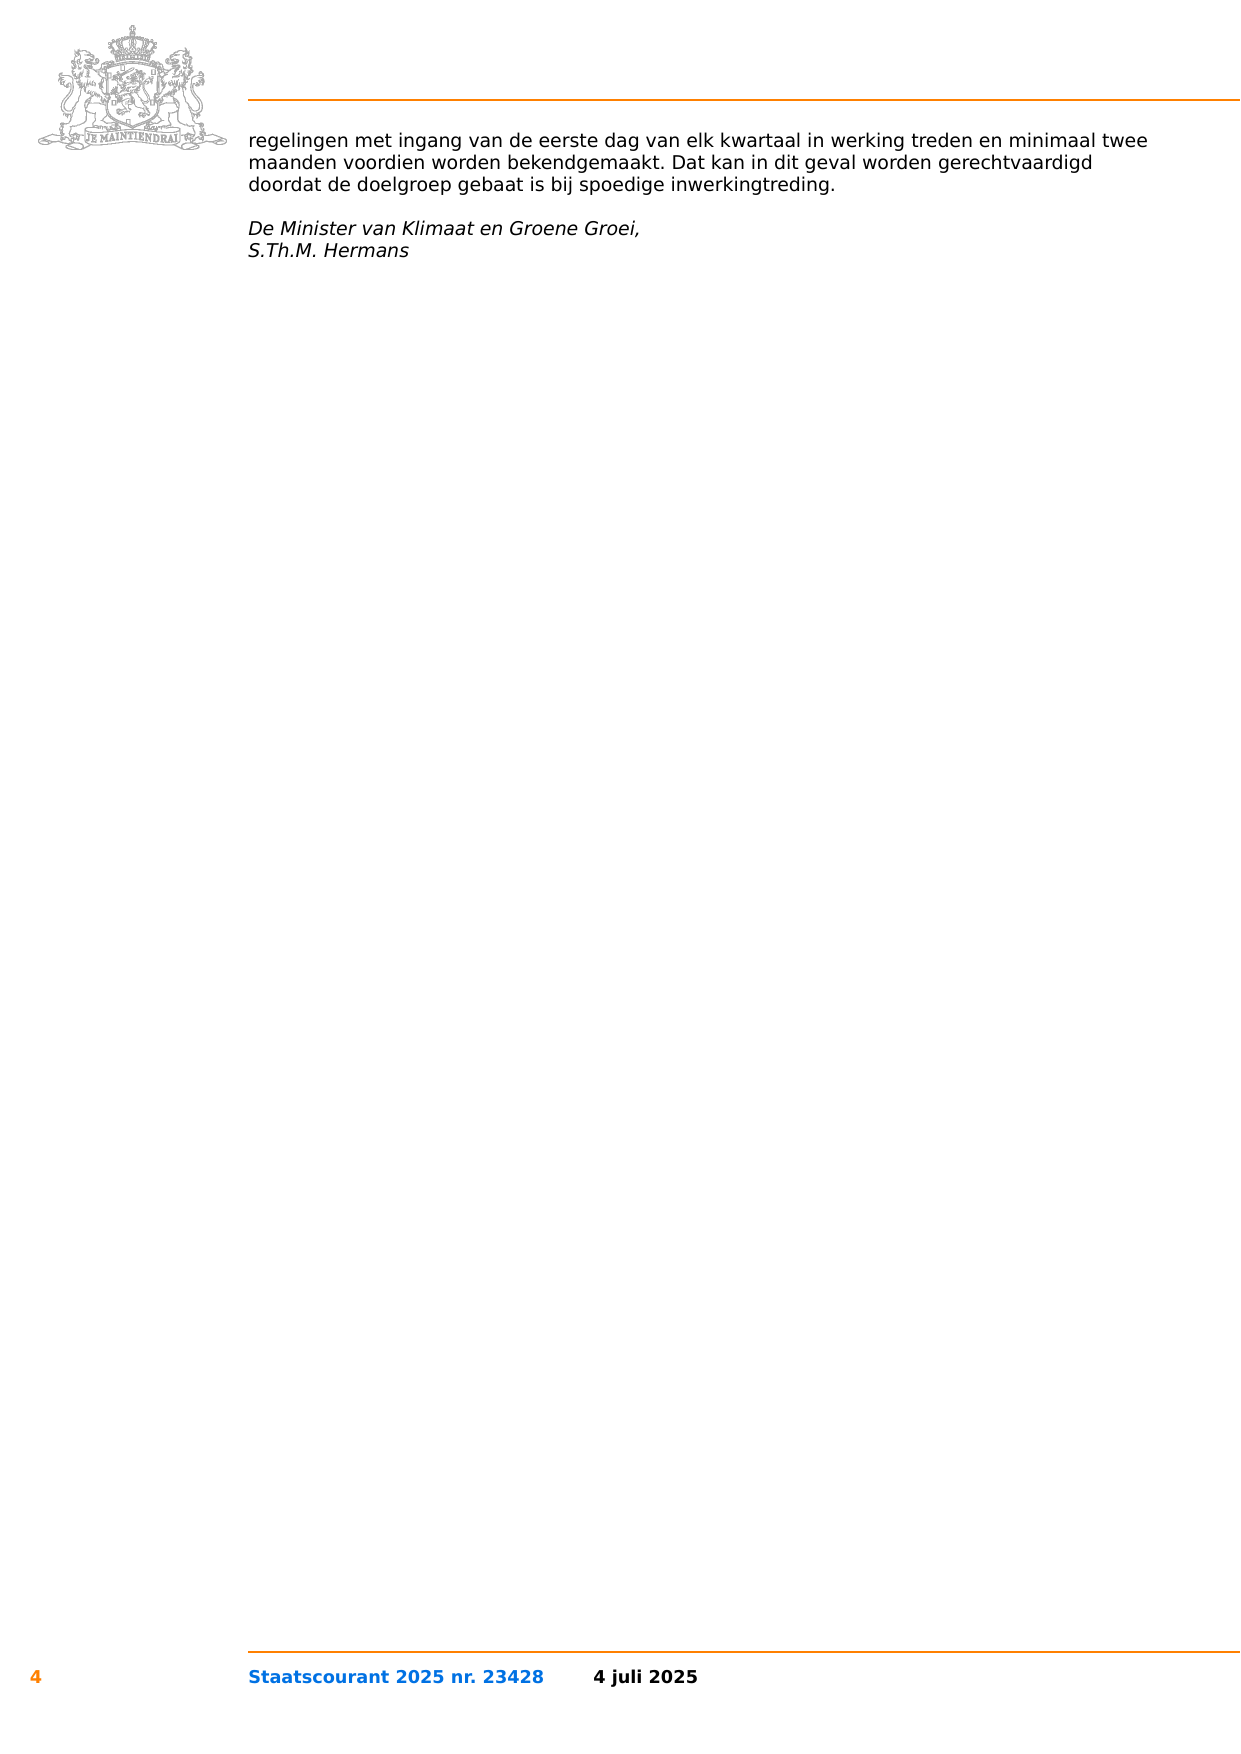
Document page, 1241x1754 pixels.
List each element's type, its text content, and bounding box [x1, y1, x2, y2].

text regelingen met ingang van de eerste dag van elk kwartaal in werking treden en minimaal twee maanden voordien worden bekendgemaakt. Dat kan in dit geval worden gerechtvaardigd doordat de doelgroep gebaat is bij spoedige inwerkingtreding. [248, 130, 1163, 196]
text De Minister van Klimaat en Groene Groei, S.Th.M. Hermans [248, 218, 1163, 262]
picture [38, 25, 227, 150]
